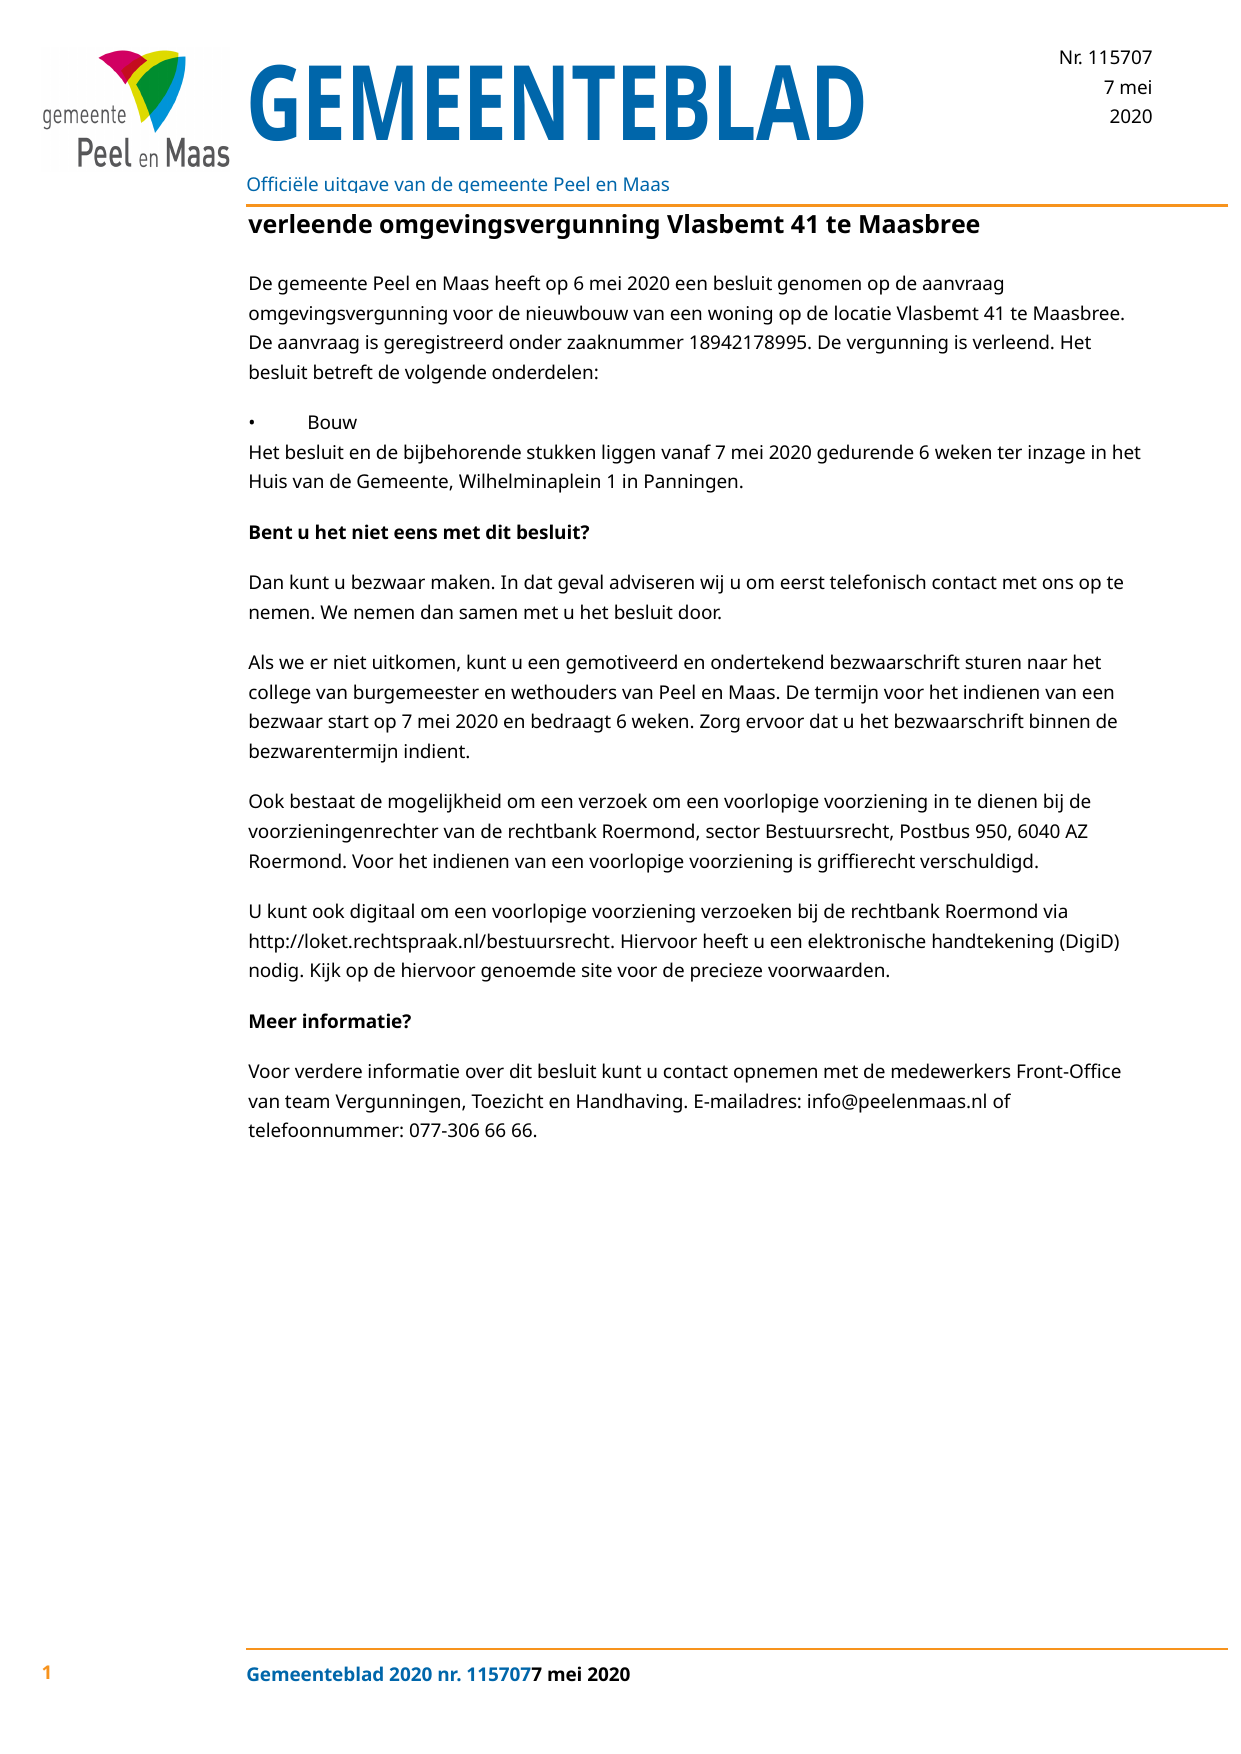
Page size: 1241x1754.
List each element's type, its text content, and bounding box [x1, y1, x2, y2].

text Meer informatie? [248, 1008, 1152, 1033]
text Bent u het niet eens met dit besluit? [248, 519, 1152, 545]
text Dan kunt u bezwaar maken. In dat geval adviseren wij u om eerst telefonisch contact met ons op te nemen. We nemen dan samen met u het besluit door. [248, 569, 1152, 625]
text verleende omgevingsvergunning Vlasbemt 41 te Maasbree [248, 207, 1152, 241]
text De gemeente Peel en Maas heeft op 6 mei 2020 een besluit genomen op de aanvraag omgevingsvergunning voor de nieuwbouw van een woning op de locatie Vlasbemt 41 te Maasbree. De aanvraag is geregistreerd onder zaaknummer 18942178995. De vergunning is verleend. Het besluit betreft de volgende onderdelen: [248, 270, 1152, 385]
picture [41, 47, 231, 172]
text Voor verdere informatie over dit besluit kunt u contact opnemen met de medewerkers Front-Office van team Vergunningen, Toezicht en Handhaving. E-mailadres: info@peelenmaas.nl of telefoonnummer: 077-306 66 66. [248, 1058, 1152, 1143]
text Als we er niet uitkomen, kunt u een gemotiveerd en ondertekend bezwaarschrift sturen naar het college van burgemeester en wethouders van Peel en Maas. De termijn voor het indienen van een bezwaar start op 7 mei 2020 en bedraagt 6 weken. Zorg ervoor dat u het bezwaarschrift binnen de bezwarentermijn indient. [248, 649, 1152, 764]
text U kunt ook digitaal om een voorlopige voorziening verzoeken bij de rechtbank Roermond via http://loket.rechtspraak.nl/bestuursrecht. Hiervoor heeft u een elektronische handtekening (DigiD) nodig. Kijk op de hiervoor genoemde site voor de precieze voorwaarden. [248, 898, 1152, 983]
list Bouw [248, 409, 1152, 435]
text Het besluit en de bijbehorende stukken liggen vanaf 7 mei 2020 gedurende 6 weken ter inzage in het Huis van de Gemeente, Wilhelminaplein 1 in Panningen. [248, 439, 1152, 494]
text Ook bestaat de mogelijkheid om een verzoek om een voorlopige voorziening in te dienen bij de voorzieningenrechter van de rechtbank Roermond, sector Bestuursrecht, Postbus 950, 6040 AZ Roermond. Voor het indienen van een voorlopige voorziening is griffierecht verschuldigd. [248, 789, 1152, 873]
